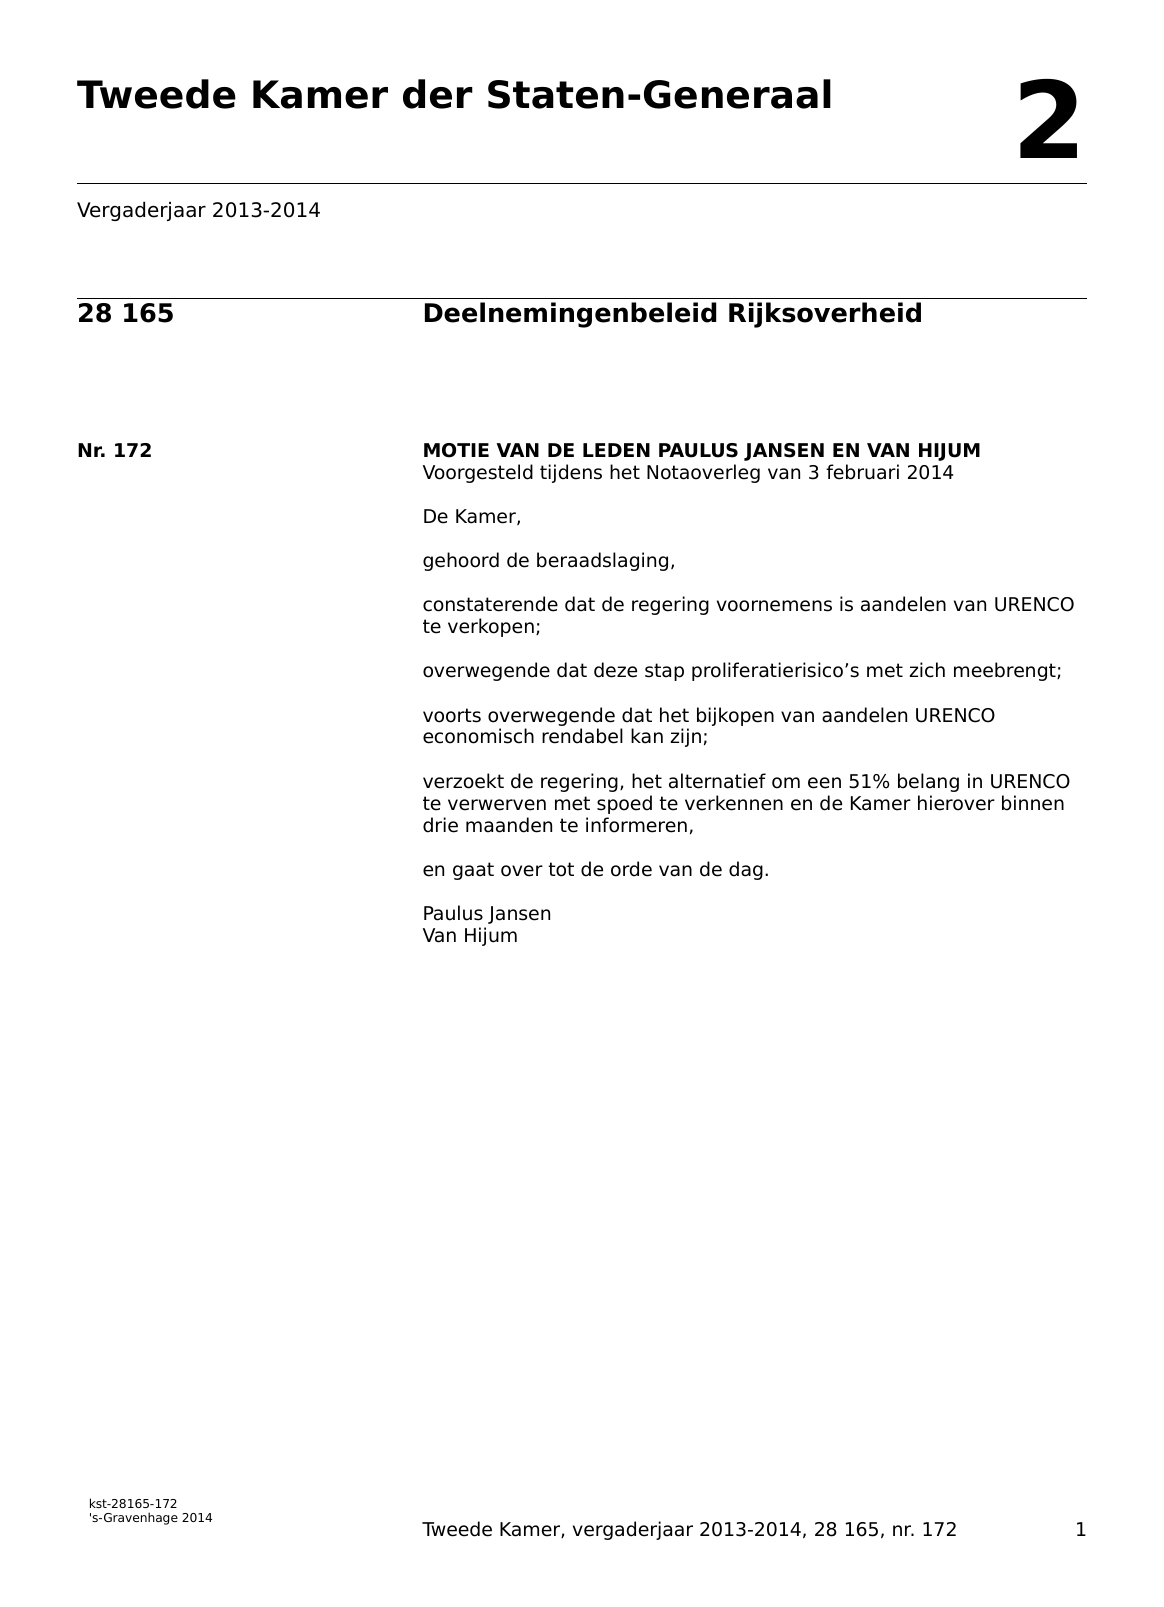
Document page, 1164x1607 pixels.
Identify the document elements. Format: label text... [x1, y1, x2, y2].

text Voorgesteld tijdens het Notaoverleg van 3 februari 2014 [422, 462, 1087, 484]
text De Kamer, [422, 506, 1087, 528]
text 's-Gravenhage 2014 [88, 1511, 323, 1525]
subtitle Nr. 172 MOTIE VAN DE LEDEN PAULUS JANSEN EN VAN HIJUM [77, 440, 1087, 462]
text kst-28165-172 [88, 1497, 323, 1511]
text voorts overwegende dat het bijkopen van aandelen URENCO economisch rendabel kan zijn; [422, 704, 1087, 748]
text Van Hijum [422, 925, 1087, 947]
text constaterende dat de regering voornemens is aandelen van URENCO te verkopen; [422, 594, 1087, 638]
table_cell Vergaderjaar 2013-2014 [77, 184, 1087, 298]
table_header Tweede Kamer der Staten-Generaal [77, 59, 886, 183]
text verzoekt de regering, het alternatief om een 51% belang in URENCO te verwerven met spoed te verkennen en de Kamer hierover binnen drie maanden te informeren, [422, 771, 1087, 837]
subtitle 28 165 Deelnemingenbeleid Rijksoverheid [77, 299, 1087, 329]
text Paulus Jansen [422, 903, 1087, 925]
text overwegende dat deze stap proliferatierisico’s met zich meebrengt; [422, 660, 1087, 682]
table_header 2 [886, 59, 1087, 183]
text en gaat over tot de orde van de dag. [422, 859, 1087, 881]
text gehoord de beraadslaging, [422, 550, 1087, 572]
